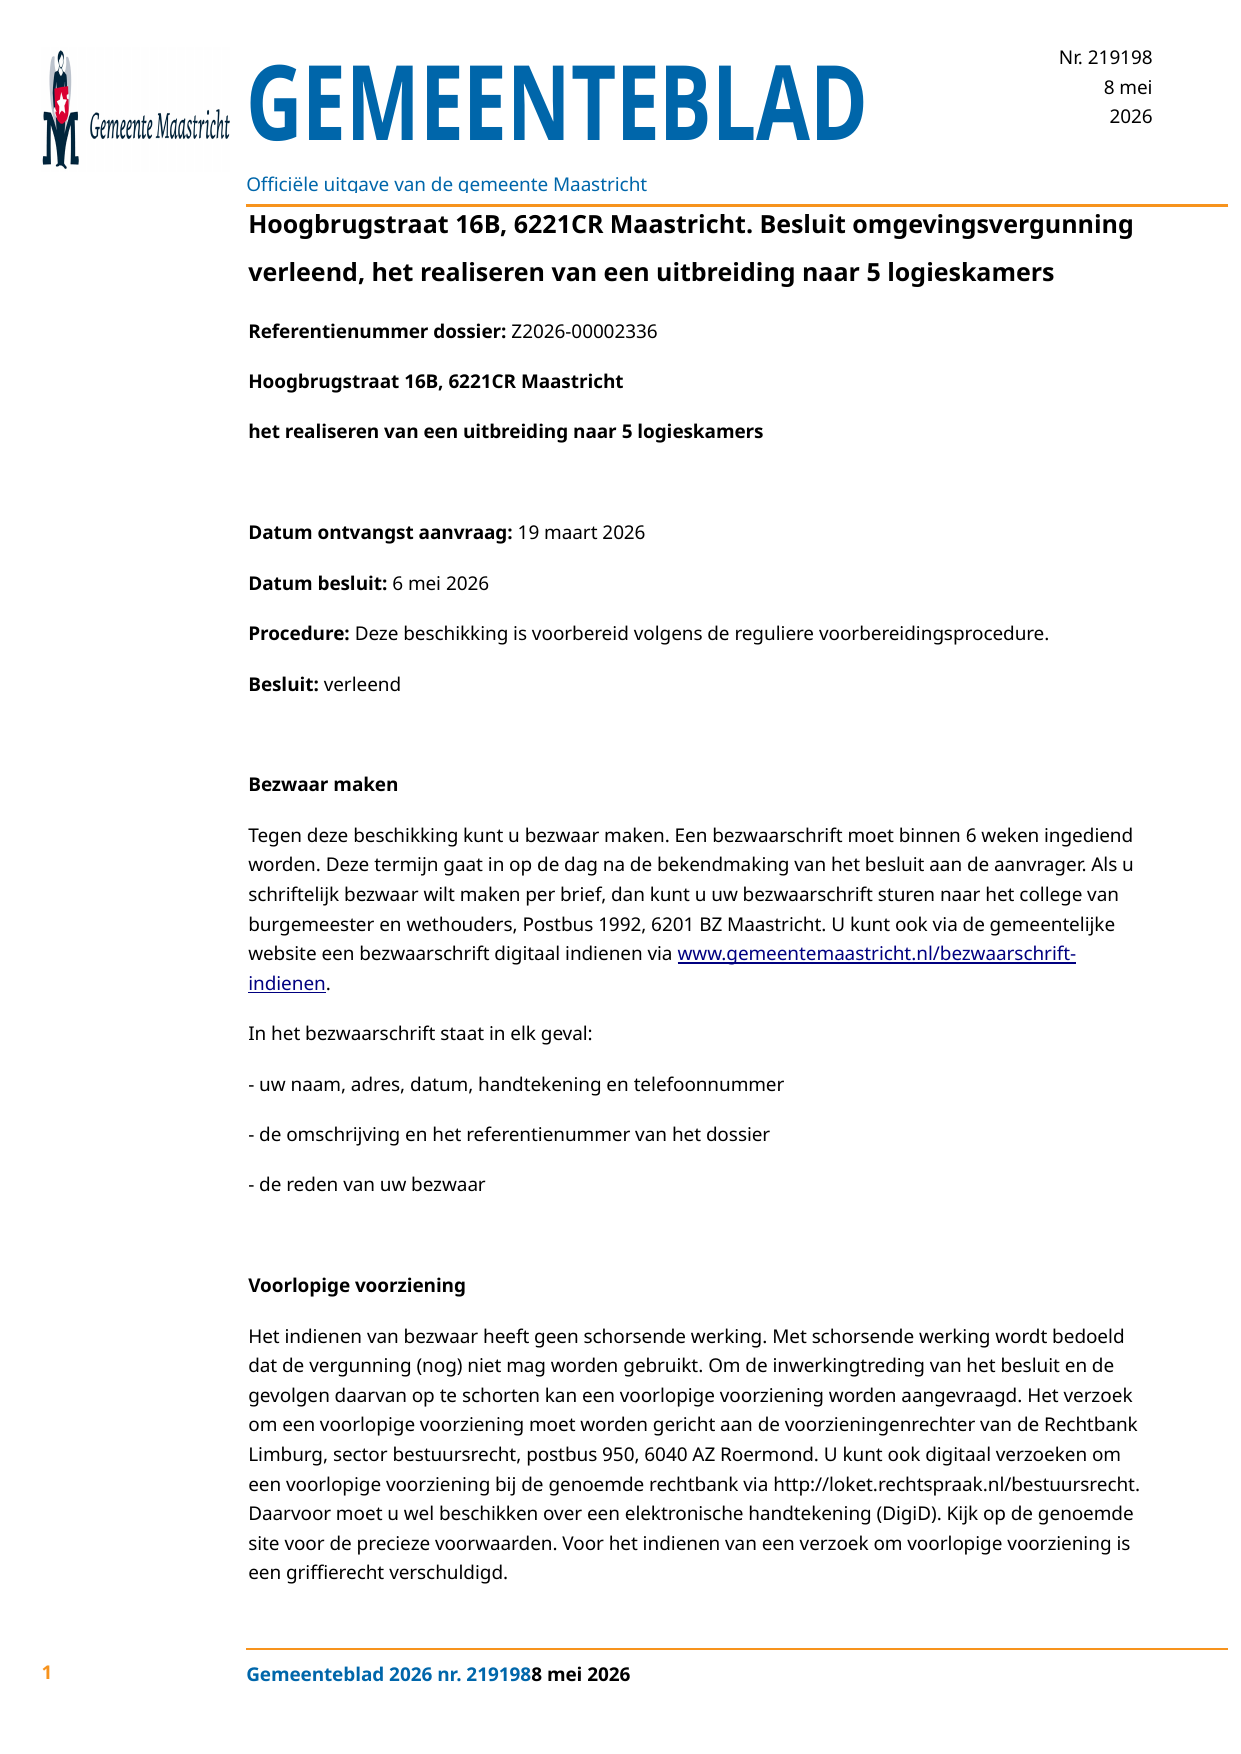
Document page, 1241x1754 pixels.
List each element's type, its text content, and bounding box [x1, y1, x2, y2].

text - de reden van uw bezwaar [248, 1172, 1152, 1197]
text Procedure: Deze beschikking is voorbereid volgens de reguliere voorbereidingsprocedure. [248, 620, 1152, 646]
text Besluit: verleend [248, 671, 1152, 697]
text Hoogbrugstraat 16B, 6221CR Maastricht. Besluit omgevingsvergunning verleend, het realiseren van een uitbreiding naar 5 logieskamers [248, 207, 1152, 288]
text - uw naam, adres, datum, handtekening en telefoonnummer [248, 1071, 1152, 1097]
text Hoogbrugstraat 16B, 6221CR Maastricht [248, 368, 1152, 394]
text het realiseren van een uitbreiding naar 5 logieskamers [248, 419, 1152, 444]
text Bezwaar maken [248, 772, 1152, 797]
text Datum besluit: 6 mei 2026 [248, 570, 1152, 596]
text Het indienen van bezwaar heeft geen schorsende werking. Met schorsende werking wordt bedoeld dat de vergunning (nog) niet mag worden gebruikt. Om de inwerkingtreding van het besluit en de gevolgen daarvan op te schorten kan een voorlopige voorziening worden aangevraagd. Het verzoek om een voorlopige voorziening moet worden gericht aan de voorzieningenrechter van de Rechtbank Limburg, sector bestuursrecht, postbus 950, 6040 AZ Roermond. U kunt ook digitaal verzoeken om een voorlopige voorziening bij de genoemde rechtbank via http://loket.rechtspraak.nl/bestuursrecht. Daarvoor moet u wel beschikken over een elektronische handtekening (DigiD). Kijk op de genoemde site voor de precieze voorwaarden. Voor het indienen van een verzoek om voorlopige voorziening is een griffierecht verschuldigd. [248, 1323, 1152, 1585]
text Referentienummer dossier: Z2026-00002336 [248, 318, 1152, 344]
text Datum ontvangst aanvraag: 19 maart 2026 [248, 519, 1152, 545]
picture [41, 47, 231, 172]
text Voorlopige voorziening [248, 1272, 1152, 1298]
text Tegen deze beschikking kunt u bezwaar maken. Een bezwaarschrift moet binnen 6 weken ingediend worden. Deze termijn gaat in op de dag na de bekendmaking van het besluit aan de aanvrager. Als u schriftelijk bezwaar wilt maken per brief, dan kunt u uw bezwaarschrift sturen naar het college van burgemeester en wethouders, Postbus 1992, 6201 BZ Maastricht. U kunt ook via de gemeentelijke website een bezwaarschrift digitaal indienen via www.gemeentemaastricht.nl/bezwaarschrift-indienen. [248, 822, 1152, 996]
text In het bezwaarschrift staat in elk geval: [248, 1020, 1152, 1046]
text - de omschrijving en het referentienummer van het dossier [248, 1121, 1152, 1147]
